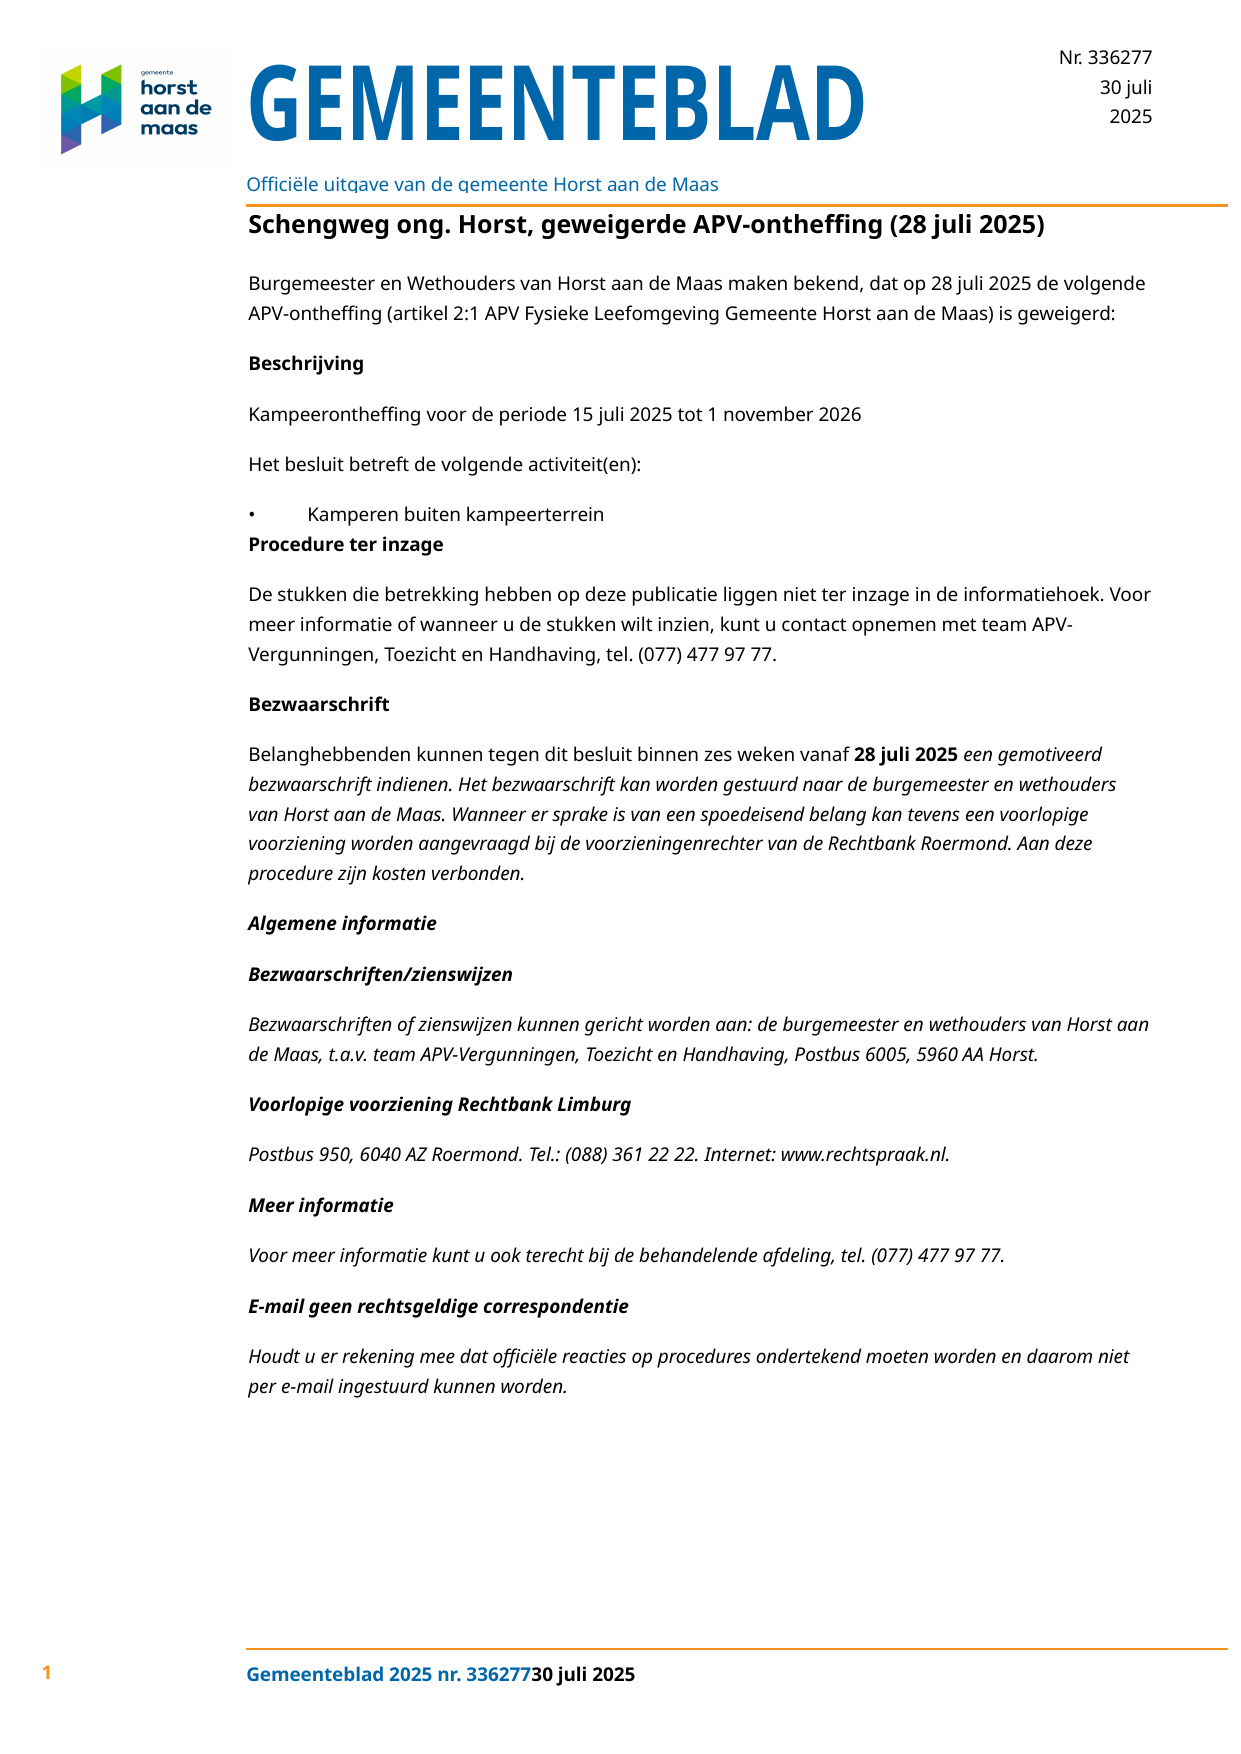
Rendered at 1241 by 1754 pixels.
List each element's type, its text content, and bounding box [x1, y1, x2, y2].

text De stukken die betrekking hebben op deze publicatie liggen niet ter inzage in de informatiehoek. Voor meer informatie of wanneer u de stukken wilt inzien, kunt u contact opnemen met team APV-Vergunningen, Toezicht en Handhaving, tel. (077) 477 97 77. [248, 582, 1152, 666]
text Kampeerontheffing voor de periode 15 juli 2025 tot 1 november 2026 [248, 401, 1152, 426]
text Meer informatie [248, 1192, 1152, 1218]
text Burgemeester en Wethouders van Horst aan de Maas maken bekend, dat op 28 juli 2025 de volgende APV-ontheffing (artikel 2:1 APV Fysieke Leefomgeving Gemeente Horst aan de Maas) is geweigerd: [248, 270, 1152, 326]
text Belanghebbenden kunnen tegen dit besluit binnen zes weken vanaf 28 juli 2025 een gemotiveerd bezwaarschrift indienen. Het bezwaarschrift kan worden gestuurd naar de burgemeester en wethouders van Horst aan de Maas. Wanneer er sprake is van een spoedeisend belang kan tevens een voorlopige voorziening worden aangevraagd bij de voorzieningenrechter van de Rechtbank Roermond. Aan deze procedure zijn kosten verbonden. [248, 742, 1152, 886]
list Kamperen buiten kampeerterrein [248, 502, 1152, 527]
text Schengweg ong. Horst, geweigerde APV-ontheffing (28 juli 2025) [248, 207, 1152, 241]
text Bezwaarschriften/zienswijzen [248, 961, 1152, 986]
text Procedure ter inzage [248, 531, 1152, 557]
text Bezwaarschriften of zienswijzen kunnen gericht worden aan: de burgemeester en wethouders van Horst aan de Maas, t.a.v. team APV-Vergunningen, Toezicht en Handhaving, Postbus 6005, 5960 AA Horst. [248, 1011, 1152, 1066]
text Beschrijving [248, 350, 1152, 376]
text Bezwaarschrift [248, 691, 1152, 717]
text Het besluit betreft de volgende activiteit(en): [248, 451, 1152, 477]
picture [41, 47, 231, 172]
text E-mail geen rechtsgeldige correspondentie [248, 1293, 1152, 1318]
text Algemene informatie [248, 910, 1152, 936]
text Voorlopige voorziening Rechtbank Limburg [248, 1091, 1152, 1117]
text Voor meer informatie kunt u ook terecht bij de behandelende afdeling, tel. (077) 477 97 77. [248, 1242, 1152, 1268]
text Postbus 950, 6040 AZ Roermond. Tel.: (088) 361 22 22. Internet: www.rechtspraak.nl. [248, 1142, 1152, 1167]
text Houdt u er rekening mee dat officiële reacties op procedures ondertekend moeten worden en daarom niet per e-mail ingestuurd kunnen worden. [248, 1343, 1152, 1398]
